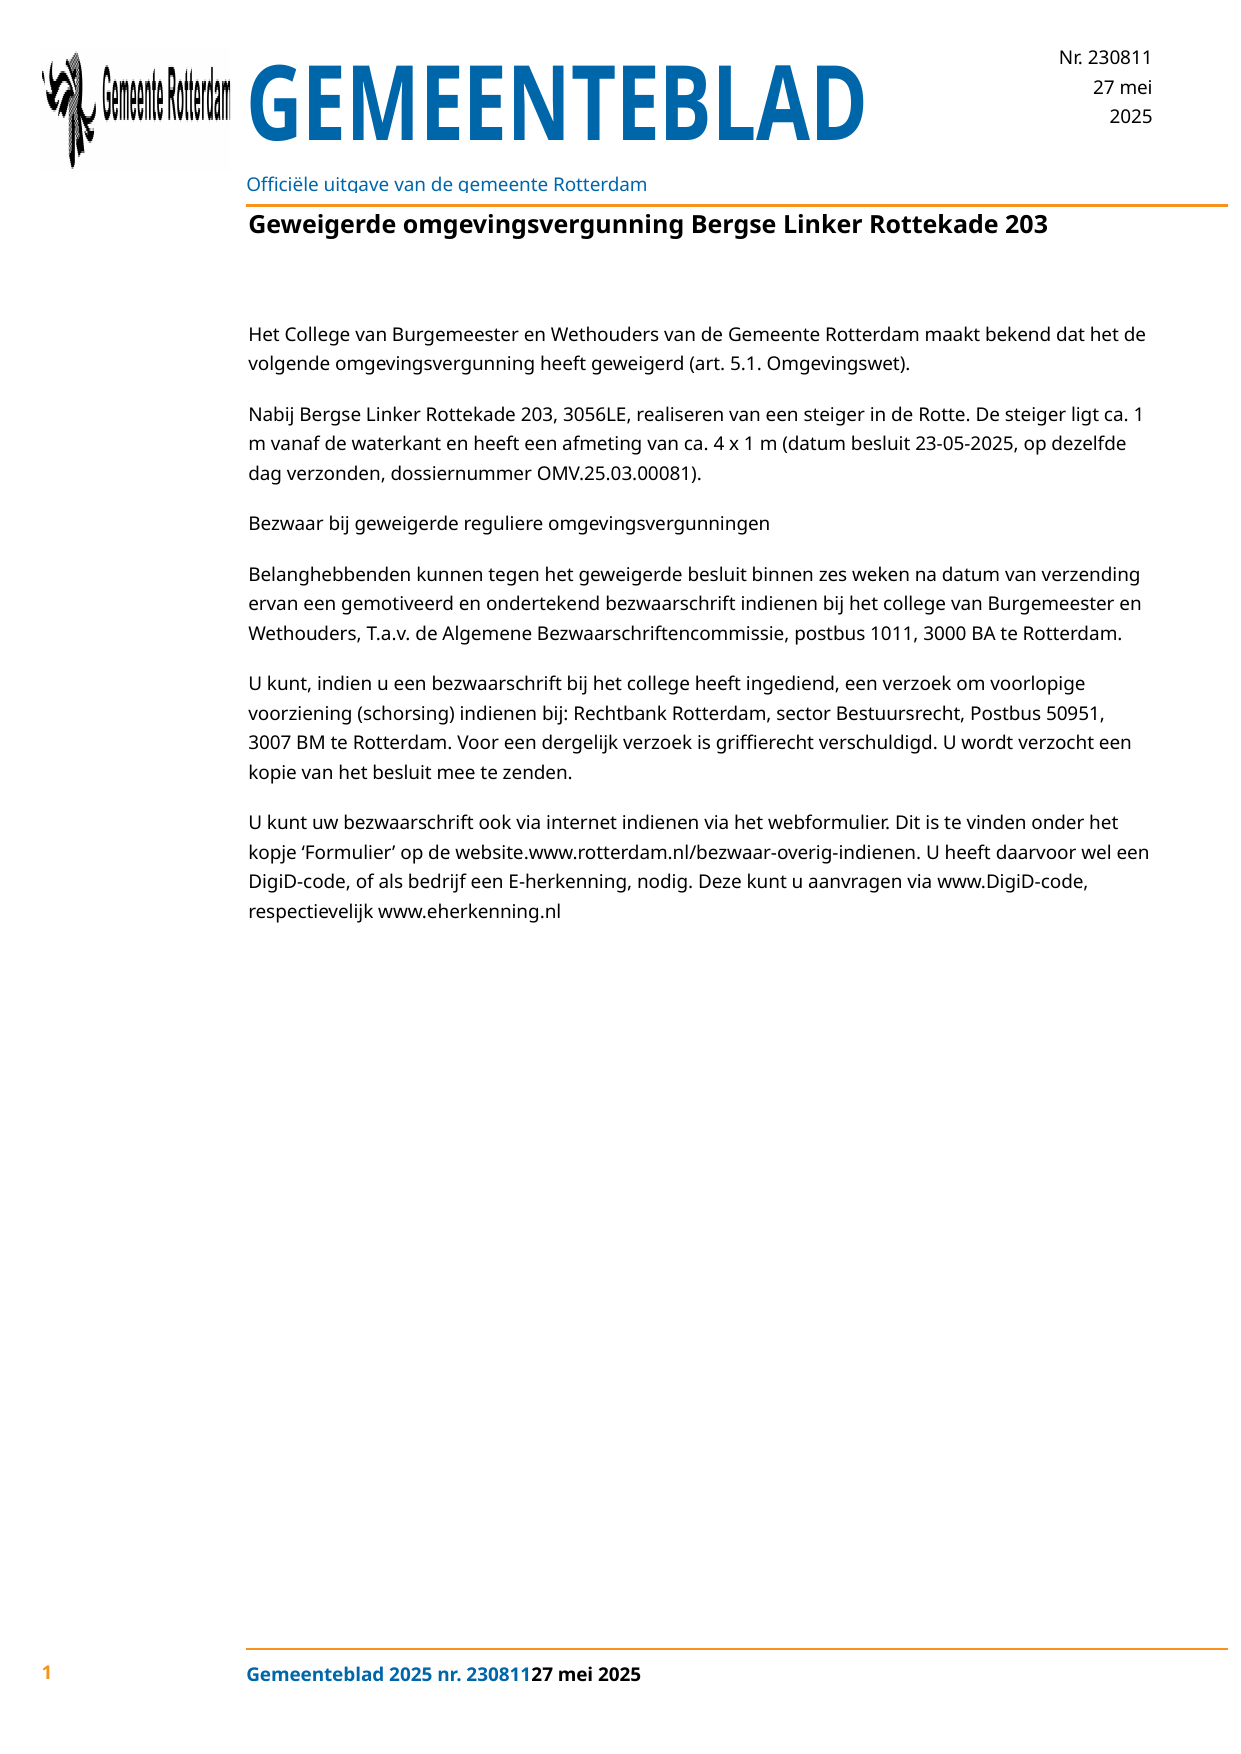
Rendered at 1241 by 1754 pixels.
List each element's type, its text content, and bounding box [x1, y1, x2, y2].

text U kunt, indien u een bezwaarschrift bij het college heeft ingediend, een verzoek om voorlopige voorziening (schorsing) indienen bij: Rechtbank Rotterdam, sector Bestuursrecht, Postbus 50951, 3007 BM te Rotterdam. Voor een dergelijk verzoek is griffierecht verschuldigd. U wordt verzocht een kopie van het besluit mee te zenden. [248, 670, 1152, 785]
text Geweigerde omgevingsvergunning Bergse Linker Rottekade 203 [248, 207, 1152, 241]
text Belanghebbenden kunnen tegen het geweigerde besluit binnen zes weken na datum van verzending ervan een gemotiveerd en ondertekend bezwaarschrift indienen bij het college van Burgemeester en Wethouders, T.a.v. de Algemene Bezwaarschriftencommissie, postbus 1011, 3000 BA te Rotterdam. [248, 561, 1152, 646]
text Het College van Burgemeester en Wethouders van de Gemeente Rotterdam maakt bekend dat het de volgende omgevingsvergunning heeft geweigerd (art. 5.1. Omgevingswet). [248, 321, 1152, 376]
text Bezwaar bij geweigerde reguliere omgevingsvergunningen [248, 510, 1152, 536]
text U kunt uw bezwaarschrift ook via internet indienen via het webformulier. Dit is te vinden onder het kopje ‘Formulier’ op de website.www.rotterdam.nl/bezwaar-overig-indienen. U heeft daarvoor wel een DigiD-code, of als bedrijf een E-herkenning, nodig. Deze kunt u aanvragen via www.DigiD-code, respectievelijk www.eherkenning.nl [248, 809, 1152, 924]
picture [41, 47, 231, 172]
text Nabij Bergse Linker Rottekade 203, 3056LE, realiseren van een steiger in de Rotte. De steiger ligt ca. 1 m vanaf de waterkant en heeft een afmeting van ca. 4 x 1 m (datum besluit 23-05-2025, op dezelfde dag verzonden, dossiernummer OMV.25.03.00081). [248, 401, 1152, 486]
